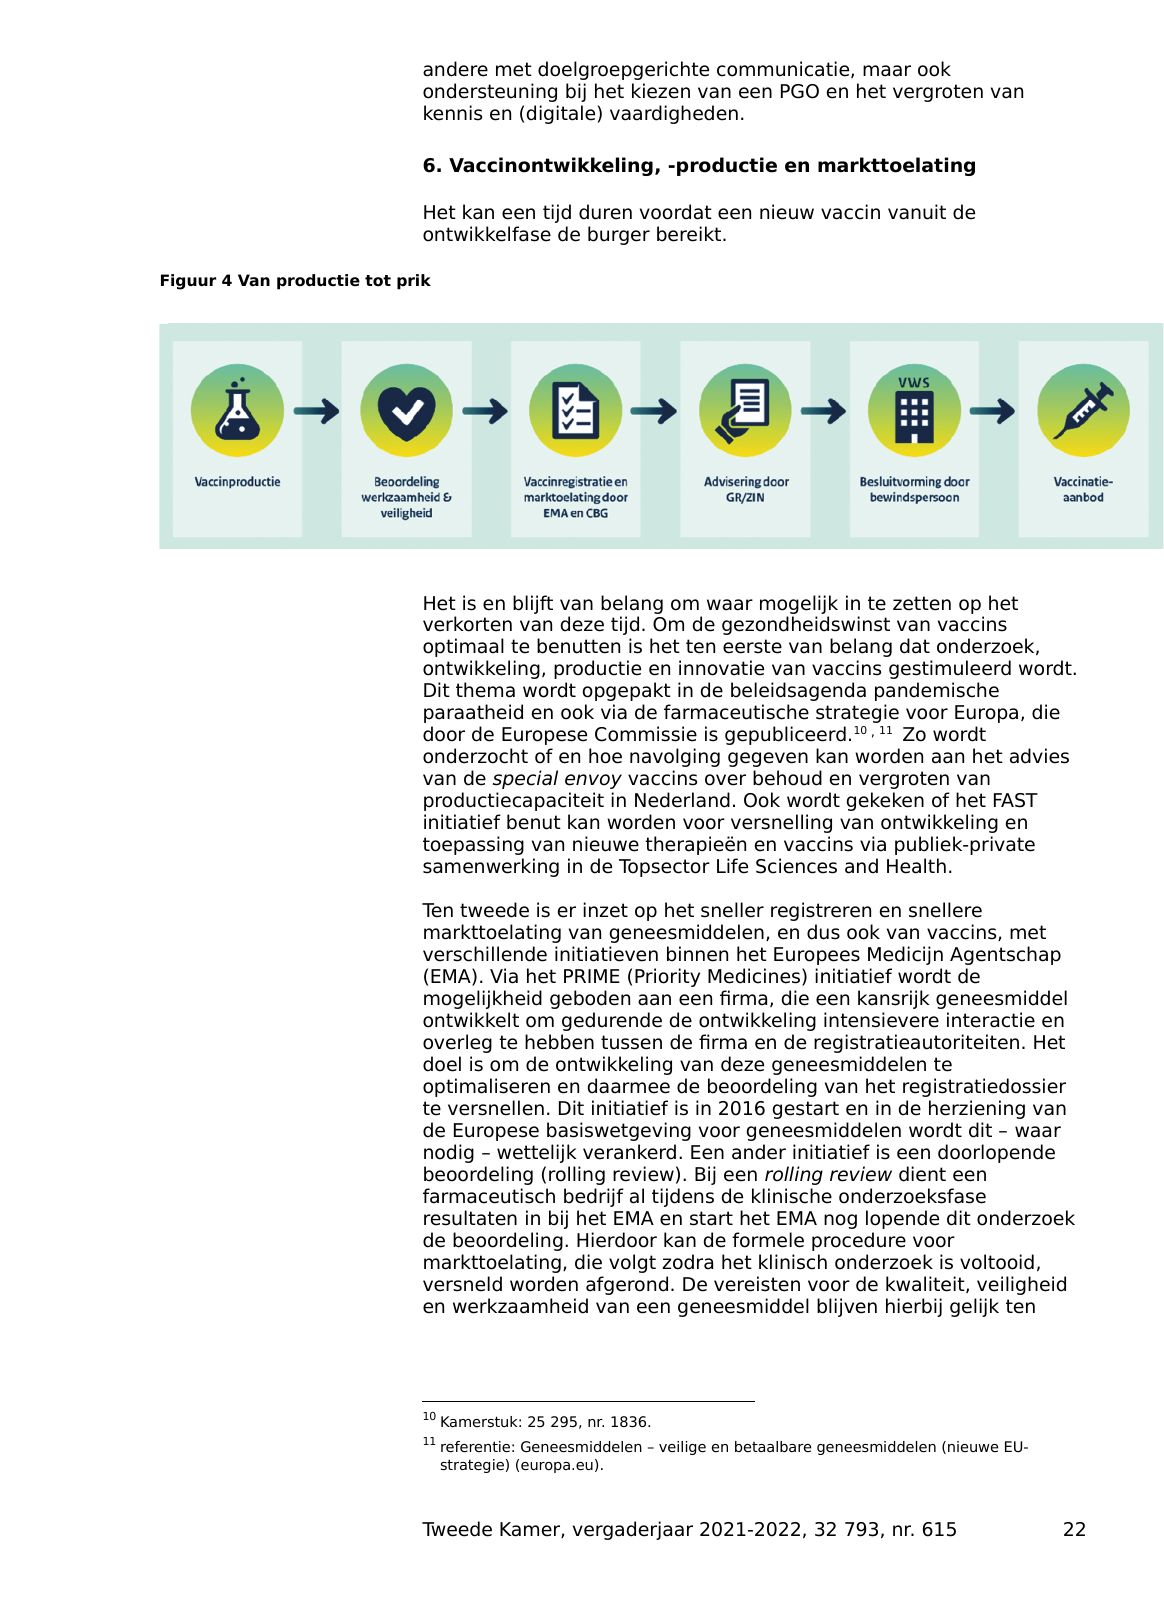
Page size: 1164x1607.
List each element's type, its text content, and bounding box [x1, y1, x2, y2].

text andere met doelgroepgerichte communicatie, maar ook ondersteuning bij het kiezen van een PGO en het vergroten van kennis en (digitale) vaardigheden. [422, 59, 1087, 125]
text Kamerstuk: 25 295, nr. 1836. [422, 1410, 1087, 1432]
text Het kan een tijd duren voordat een nieuw vaccin vanuit de ontwikkelfase de burger bereikt. [422, 202, 1087, 246]
picture [159, 323, 1164, 549]
text referentie: Geneesmiddelen – veilige en betaalbare geneesmiddelen (nieuwe EU-strategie) (europa.eu). [422, 1435, 1087, 1474]
text Figuur 4 Van productie tot prik [159, 272, 1163, 290]
subtitle 6. Vaccinontwikkeling, -productie en markttoelating [422, 155, 1087, 177]
text Ten tweede is er inzet op het sneller registreren en snellere markttoelating van geneesmiddelen, en dus ook van vaccins, met verschillende initiatieven binnen het Europees Medicijn Agentschap (EMA). Via het PRIME (Priority Medicines) initiatief wordt de mogelijkheid geboden aan een firma, die een kansrijk geneesmiddel ontwikkelt om gedurende de ontwikkeling intensievere interactie en overleg te hebben tussen de firma en de registratieautoriteiten. Het doel is om de ontwikkeling van deze geneesmiddelen te optimaliseren en daarmee de beoordeling van het registratiedossier te versnellen. Dit initiatief is in 2016 gestart en in de herziening van de Europese basiswetgeving voor geneesmiddelen wordt dit – waar nodig – wettelijk verankerd. Een ander initiatief is een doorlopende beoordeling (rolling review). Bij een rolling review dient een farmaceutisch bedrijf al tijdens de klinische onderzoeksfase resultaten in bij het EMA en start het EMA nog lopende dit onderzoek de beoordeling. Hierdoor kan de formele procedure voor markttoelating, die volgt zodra het klinisch onderzoek is voltooid, versneld worden afgerond. De vereisten voor de kwaliteit, veiligheid en werkzaamheid van een geneesmiddel blijven hierbij gelijk ten [422, 900, 1087, 1318]
text Het is en blijft van belang om waar mogelijk in te zetten op het verkorten van deze tijd. Om de gezondheidswinst van vaccins optimaal te benutten is het ten eerste van belang dat onderzoek, ontwikkeling, productie en innovatie van vaccins gestimuleerd wordt. Dit thema wordt opgepakt in de beleidsagenda pandemische paraatheid en ook via de farmaceutische strategie voor Europa, die door de Europese Commissie is gepubliceerd., Zo wordt onderzocht of en hoe navolging gegeven kan worden aan het advies van de special envoy vaccins over behoud en vergroten van productiecapaciteit in Nederland. Ook wordt gekeken of het FAST initiatief benut kan worden voor versnelling van ontwikkeling en toepassing van nieuwe therapieën en vaccins via publiek-private samenwerking in de Topsector Life Sciences and Health. [422, 592, 1087, 878]
